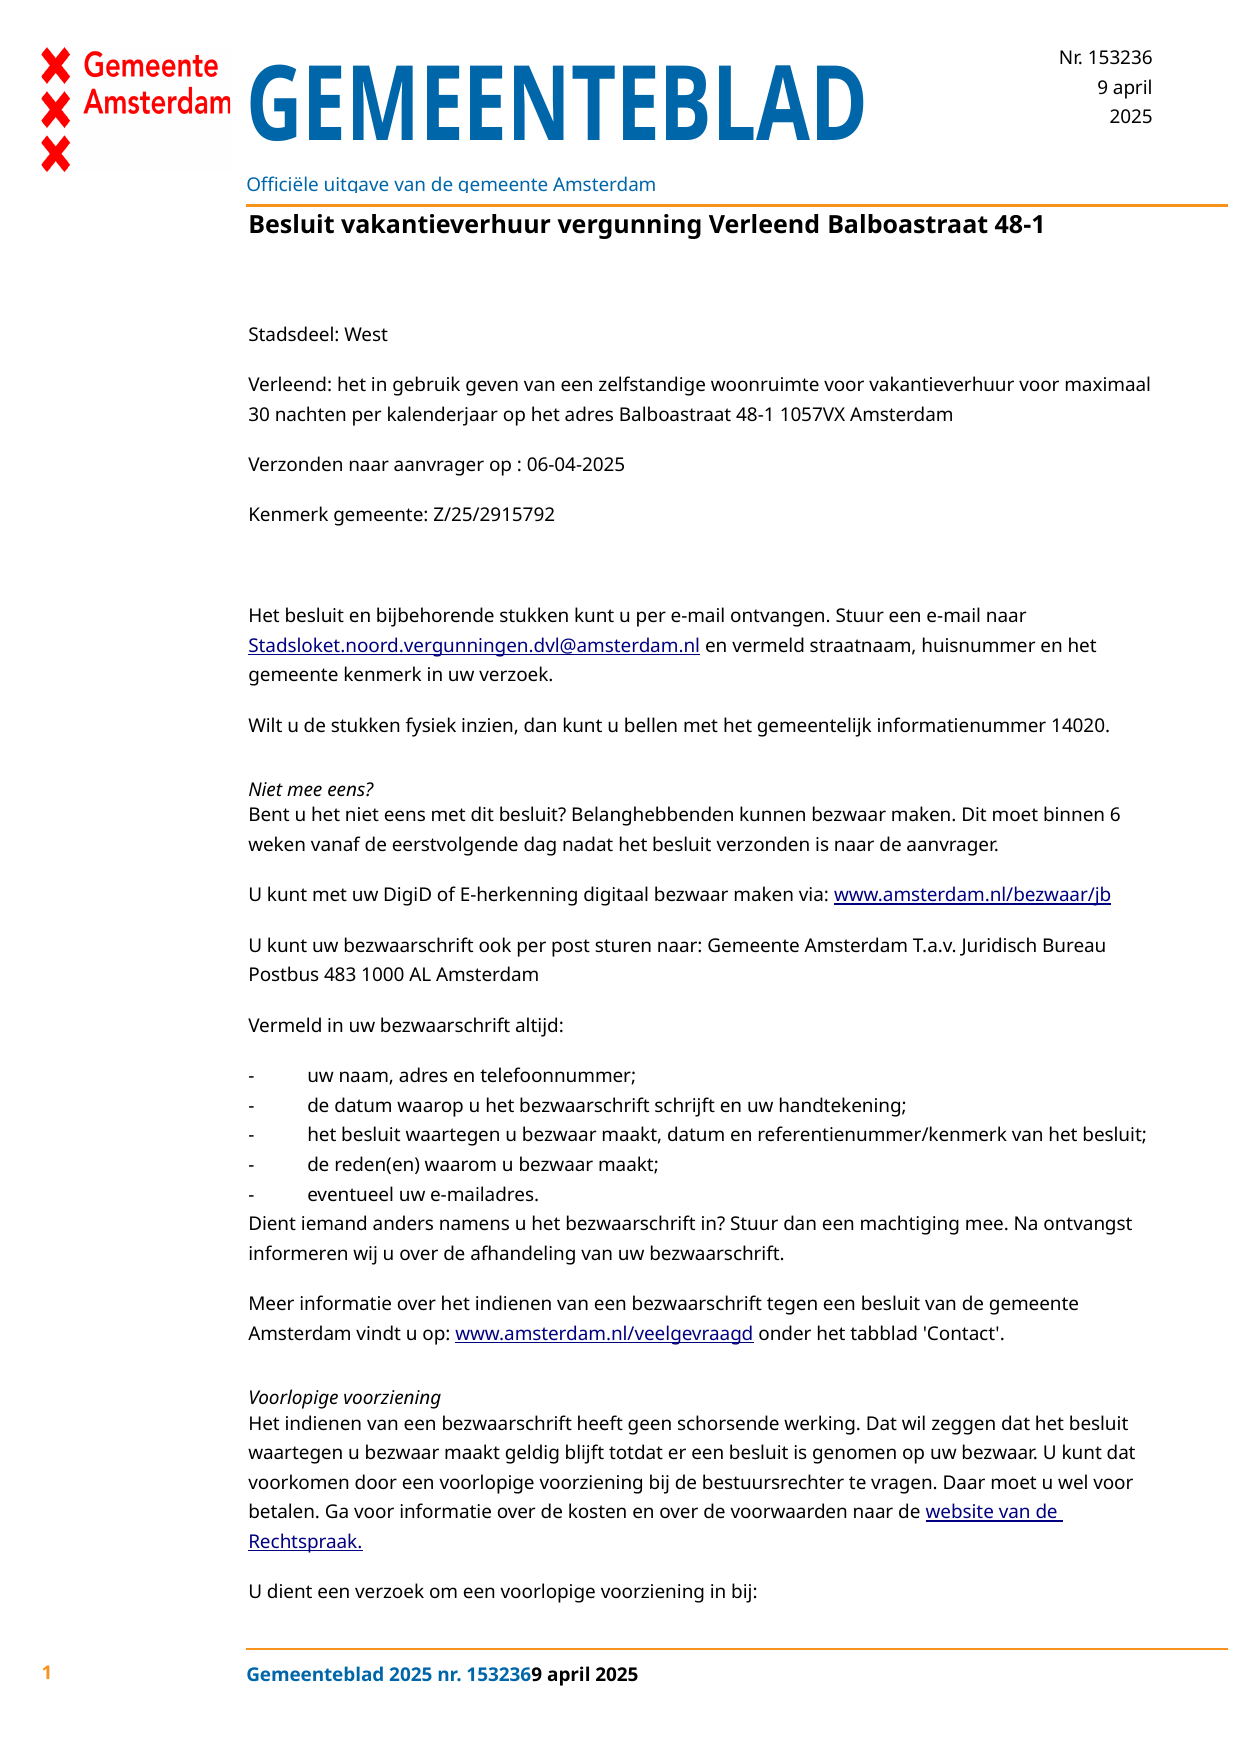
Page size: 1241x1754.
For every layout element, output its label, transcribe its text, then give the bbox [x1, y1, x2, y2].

text U kunt uw bezwaarschrift ook per post sturen naar: Gemeente Amsterdam T.a.v. Juridisch Bureau Postbus 483 1000 AL Amsterdam [248, 932, 1152, 987]
text Kenmerk gemeente: Z/25/2915792 [248, 502, 1152, 527]
picture [41, 47, 231, 172]
list de datum waarop u het bezwaarschrift schrijft en uw handtekening; [248, 1092, 1152, 1118]
text Verleend: het in gebruik geven van een zelfstandige woonruimte voor vakantieverhuur voor maximaal 30 nachten per kalenderjaar op het adres Balboastraat 48-1 1057VX Amsterdam [248, 371, 1152, 426]
text Het besluit en bijbehorende stukken kunt u per e-mail ontvangen. Stuur een e-mail naar Stadsloket.noord.vergunningen.dvl@amsterdam.nl en vermeld straatnaam, huisnummer en het gemeente kenmerk in uw verzoek. [248, 602, 1152, 687]
text Verzonden naar aanvrager op : 06-04-2025 [248, 451, 1152, 477]
list uw naam, adres en telefoonnummer; [248, 1062, 1152, 1088]
list het besluit waartegen u bezwaar maakt, datum en referentienummer/kenmerk van het besluit; [248, 1122, 1152, 1147]
text Voorlopige voorziening [248, 1384, 1152, 1410]
text Meer informatie over het indienen van een bezwaarschrift tegen een besluit van de gemeente Amsterdam vindt u op: www.amsterdam.nl/veelgevraagd onder het tabblad 'Contact'. [248, 1290, 1152, 1346]
text Dient iemand anders namens u het bezwaarschrift in? Stuur dan een machtiging mee. Na ontvangst informeren wij u over de afhandeling van uw bezwaarschrift. [248, 1210, 1152, 1266]
text Bent u het niet eens met dit besluit? Belanghebbenden kunnen bezwaar maken. Dit moet binnen 6 weken vanaf de eerstvolgende dag nadat het besluit verzonden is naar de aanvrager. [248, 802, 1152, 857]
text U dient een verzoek om een voorlopige voorziening in bij: [248, 1578, 1152, 1604]
text Stadsdeel: West [248, 321, 1152, 346]
text Vermeld in uw bezwaarschrift altijd: [248, 1012, 1152, 1038]
text U kunt met uw DigiD of E-herkenning digitaal bezwaar maken via: www.amsterdam.nl/bezwaar/jb [248, 882, 1152, 907]
text Wilt u de stukken fysiek inzien, dan kunt u bellen met het gemeentelijk informatienummer 14020. [248, 712, 1152, 738]
text Niet mee eens? [248, 776, 1152, 802]
text Besluit vakantieverhuur vergunning Verleend Balboastraat 48-1 [248, 207, 1152, 241]
text Het indienen van een bezwaarschrift heeft geen schorsende werking. Dat wil zeggen dat het besluit waartegen u bezwaar maakt geldig blijft totdat er een besluit is genomen op uw bezwaar. U kunt dat voorkomen door een voorlopige voorziening bij de bestuursrechter te vragen. Daar moet u wel voor betalen. Ga voor informatie over de kosten en over de voorwaarden naar de website van de Rechtspraak. [248, 1410, 1152, 1554]
list eventueel uw e-mailadres. [248, 1181, 1152, 1207]
list de reden(en) waarom u bezwaar maakt; [248, 1151, 1152, 1177]
